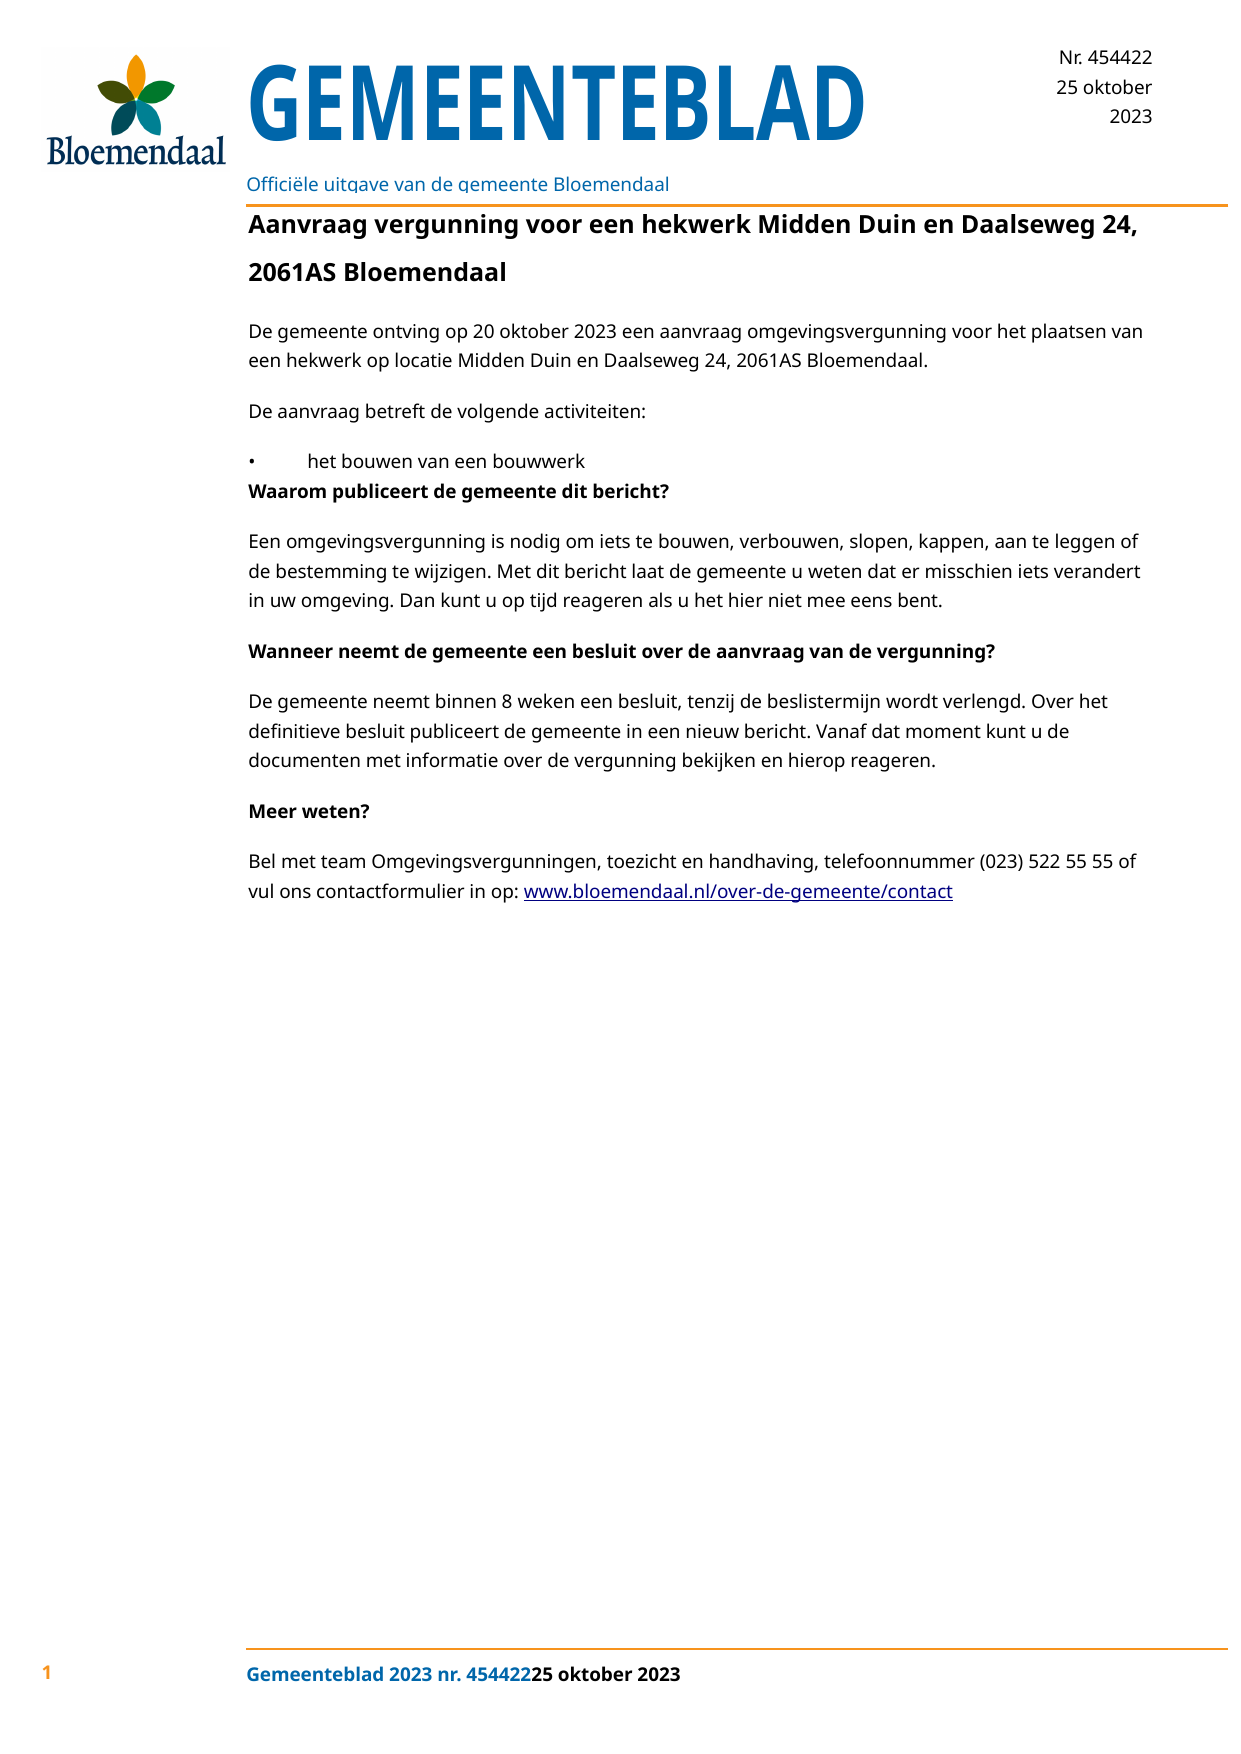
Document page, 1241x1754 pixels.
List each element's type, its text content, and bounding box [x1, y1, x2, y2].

text De gemeente ontving op 20 oktober 2023 een aanvraag omgevingsvergunning voor het plaatsen van een hekwerk op locatie Midden Duin en Daalseweg 24, 2061AS Bloemendaal. [248, 318, 1152, 373]
text Aanvraag vergunning voor een hekwerk Midden Duin en Daalseweg 24, 2061AS Bloemendaal [248, 207, 1152, 288]
text De aanvraag betreft de volgende activiteiten: [248, 398, 1152, 424]
text De gemeente neemt binnen 8 weken een besluit, tenzij de beslistermijn wordt verlengd. Over het definitieve besluit publiceert de gemeente in een nieuw bericht. Vanaf dat moment kunt u de documenten met informatie over de vergunning bekijken en hierop reageren. [248, 688, 1152, 773]
text Meer weten? [248, 798, 1152, 824]
list het bouwen van een bouwwerk [248, 448, 1152, 474]
text Bel met team Omgevingsvergunningen, toezicht en handhaving, telefoonnummer (023) 522 55 55 of vul ons contactformulier in op: www.bloemendaal.nl/over-de-gemeente/contact [248, 848, 1152, 904]
picture [41, 47, 231, 172]
text Wanneer neemt de gemeente een besluit over de aanvraag van de vergunning? [248, 638, 1152, 664]
text Een omgevingsvergunning is nodig om iets te bouwen, verbouwen, slopen, kappen, aan te leggen of de bestemming te wijzigen. Met dit bericht laat de gemeente u weten dat er misschien iets verandert in uw omgeving. Dan kunt u op tijd reageren als u het hier niet mee eens bent. [248, 528, 1152, 613]
text Waarom publiceert de gemeente dit bericht? [248, 478, 1152, 504]
